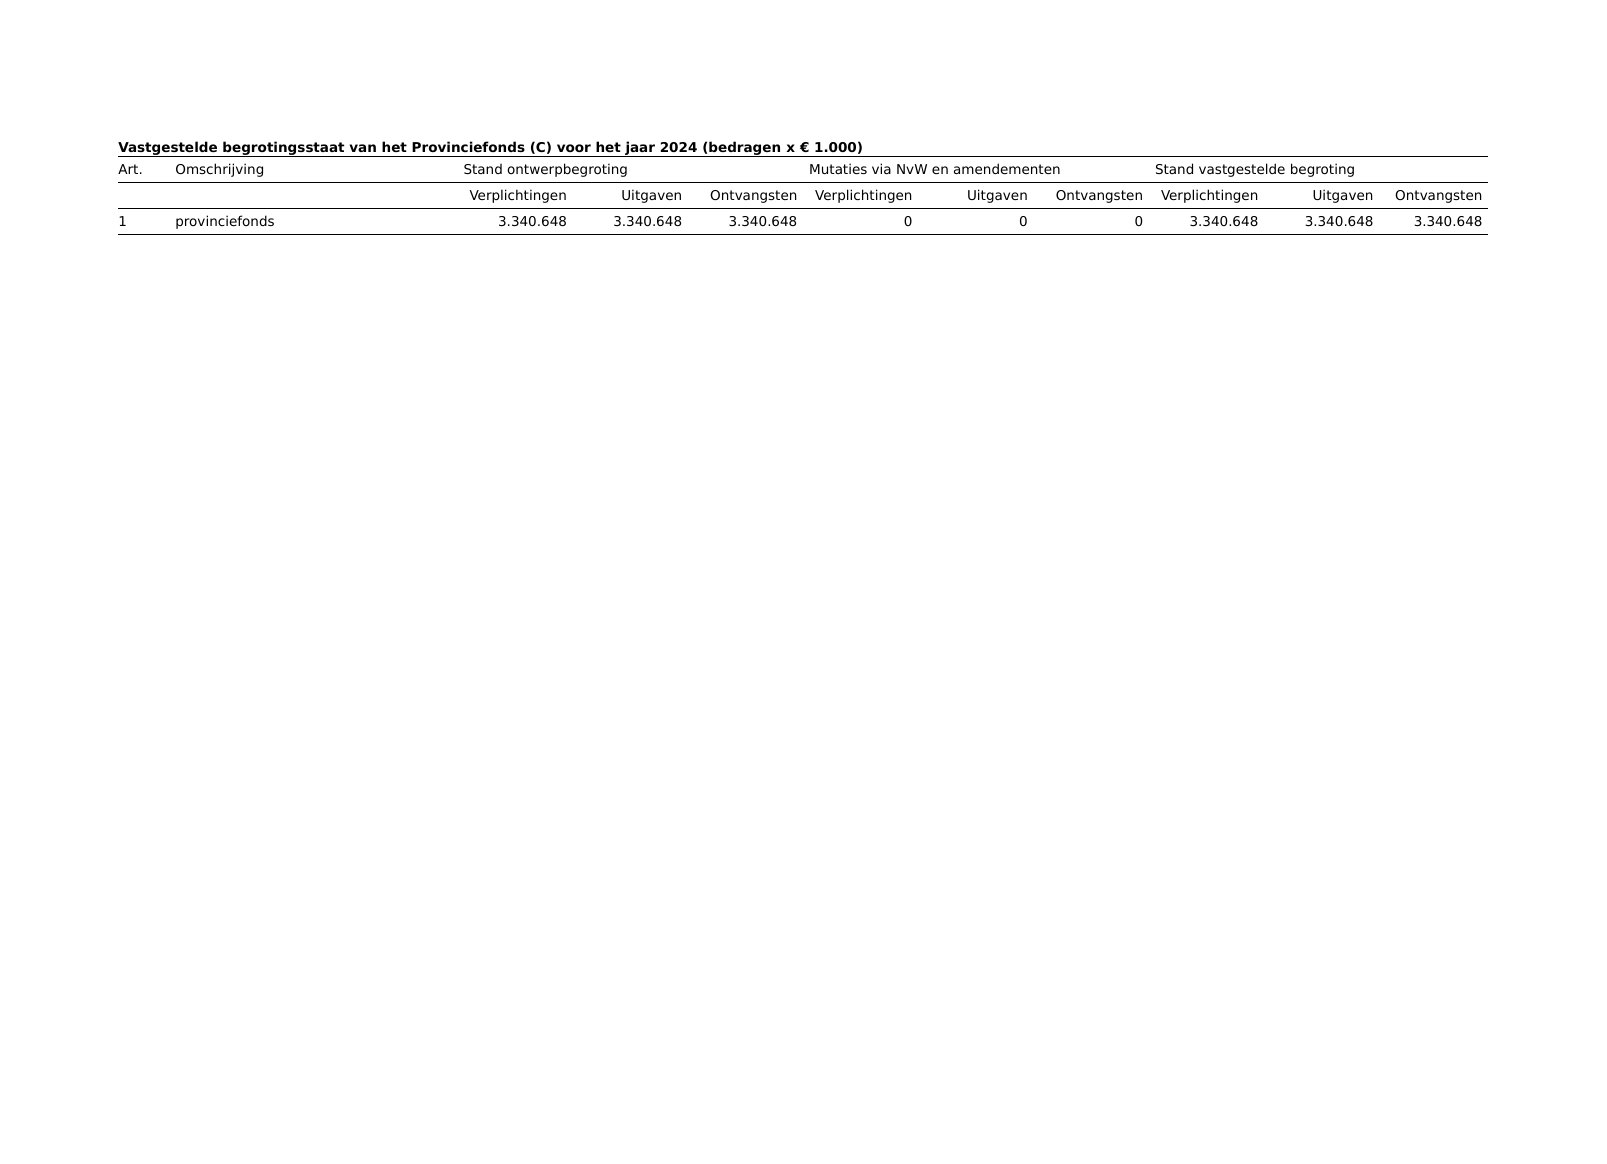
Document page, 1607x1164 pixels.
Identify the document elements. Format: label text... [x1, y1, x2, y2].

table_cell 0 [1034, 209, 1149, 234]
table_cell [118, 183, 169, 208]
table_cell 3.340.648 [1149, 209, 1264, 234]
table_cell 3.340.648 [688, 209, 803, 234]
table_cell Stand vastgestelde begroting [1149, 157, 1488, 182]
table_cell Verplichtingen [1149, 183, 1264, 208]
table_cell 0 [803, 209, 918, 234]
table_cell 1 [118, 209, 169, 234]
table_cell Uitgaven [573, 183, 688, 208]
table_cell Stand ontwerpbegroting [457, 157, 803, 182]
table_cell Verplichtingen [457, 183, 573, 208]
table_cell 3.340.648 [457, 209, 573, 234]
table_cell Uitgaven [1264, 183, 1379, 208]
table_cell Ontvangsten [688, 183, 803, 208]
table_cell Mutaties via NvW en amendementen [803, 157, 1149, 182]
table_cell provinciefonds [169, 209, 457, 234]
table_cell Ontvangsten [1034, 183, 1149, 208]
table_cell 3.340.648 [1264, 209, 1379, 234]
table_header Vastgestelde begrotingsstaat van het Provinciefonds (C) voor het jaar 2024 (bedragen x € 1.000) [118, 140, 1488, 156]
table_cell 0 [918, 209, 1033, 234]
table_cell 3.340.648 [1379, 209, 1488, 234]
table_cell Verplichtingen [803, 183, 918, 208]
table_cell [169, 183, 457, 208]
table_cell Omschrijving [169, 157, 457, 182]
table_cell Uitgaven [918, 183, 1033, 208]
table_cell 3.340.648 [573, 209, 688, 234]
table_cell Ontvangsten [1379, 183, 1488, 208]
table_cell Art. [118, 157, 169, 182]
